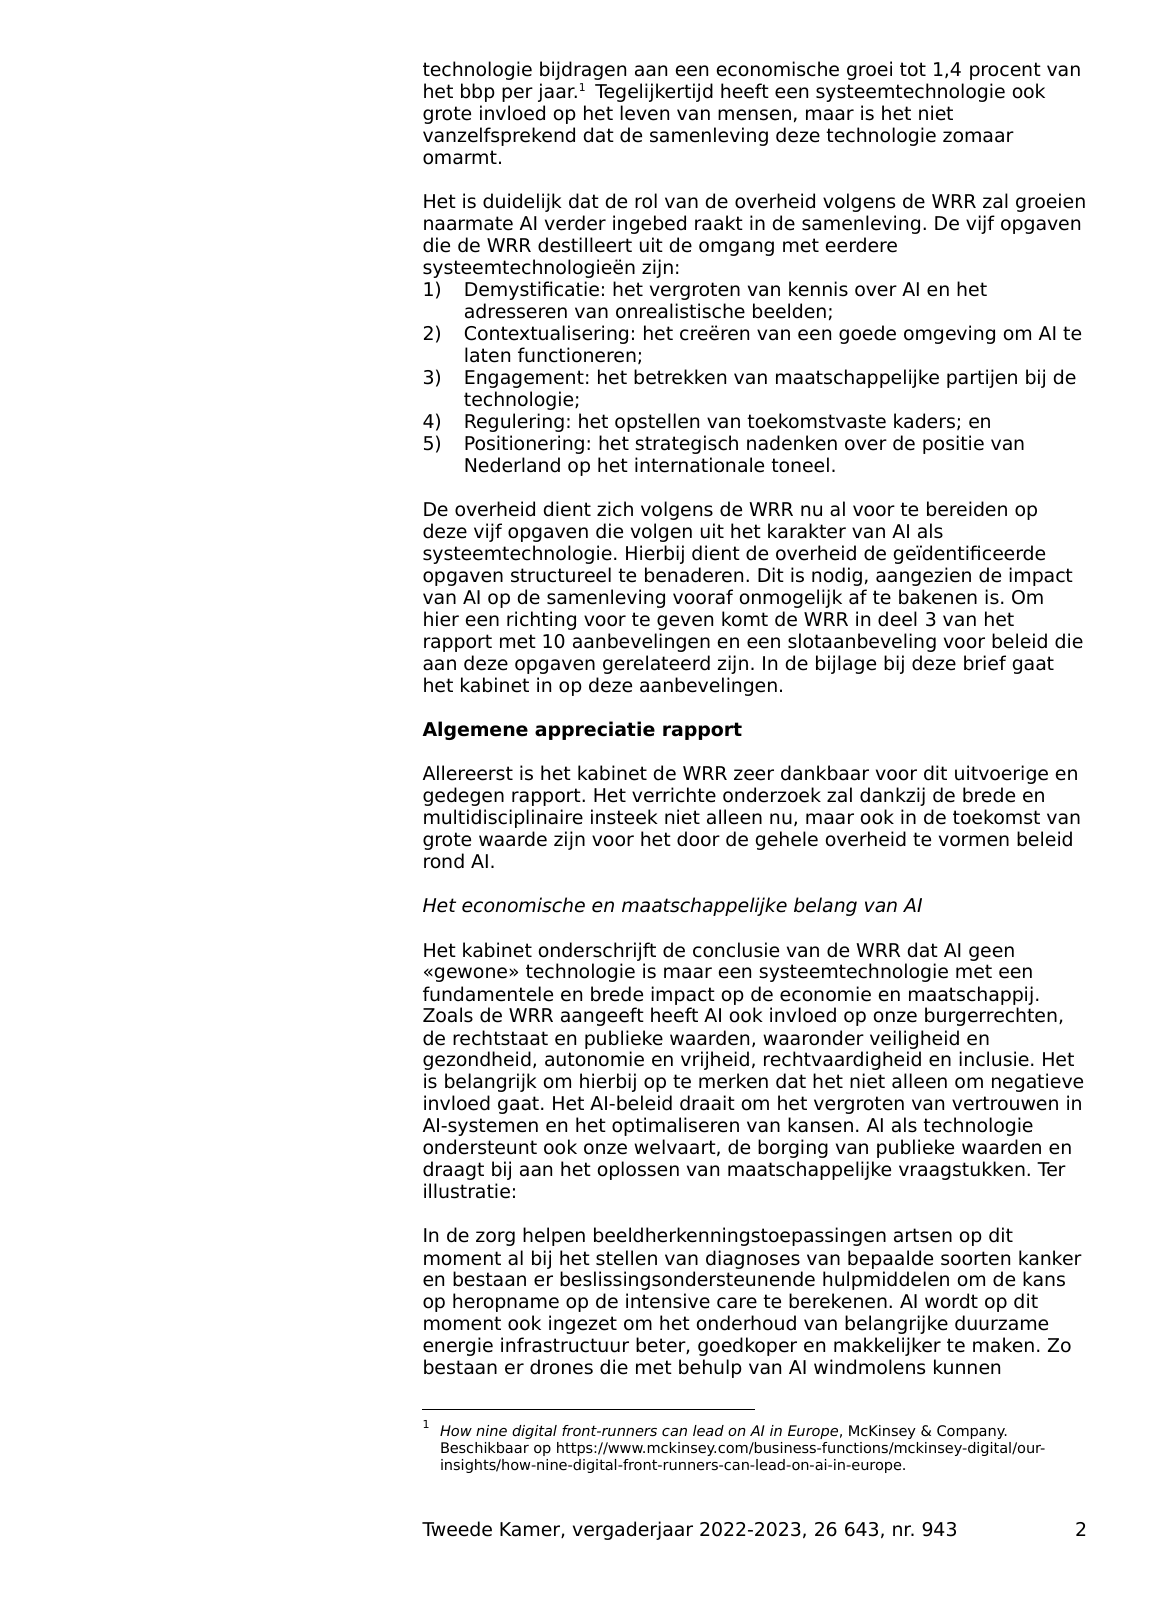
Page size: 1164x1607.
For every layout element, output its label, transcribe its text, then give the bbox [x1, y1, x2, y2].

text Allereerst is het kabinet de WRR zeer dankbaar voor dit uitvoerige en gedegen rapport. Het verrichte onderzoek zal dankzij de brede en multidisciplinaire insteek niet alleen nu, maar ook in de toekomst van grote waarde zijn voor het door de gehele overheid te vormen beleid rond AI. [422, 763, 1087, 873]
text technologie bijdragen aan een economische groei tot 1,4 procent van het bbp per jaar. Tegelijkertijd heeft een systeemtechnologie ook grote invloed op het leven van mensen, maar is het niet vanzelfsprekend dat de samenleving deze technologie zomaar omarmt. [422, 59, 1087, 169]
subtitle Algemene appreciatie rapport [422, 719, 1087, 741]
text In de zorg helpen beeldherkenningstoepassingen artsen op dit moment al bij het stellen van diagnoses van bepaalde soorten kanker en bestaan er beslissingsondersteunende hulpmiddelen om de kans op heropname op de intensive care te berekenen. AI wordt op dit moment ook ingezet om het onderhoud van belangrijke duurzame energie infrastructuur beter, goedkoper en makkelijker te maken. Zo bestaan er drones die met behulp van AI windmolens kunnen [422, 1225, 1087, 1379]
text 2) Contextualisering: het creëren van een goede omgeving om AI te laten functioneren; [422, 323, 1087, 367]
text 5) Positionering: het strategisch nadenken over de positie van Nederland op het internationale toneel. [422, 433, 1087, 477]
subtitle Het economische en maatschappelijke belang van AI [422, 895, 1087, 917]
text Het is duidelijk dat de rol van de overheid volgens de WRR zal groeien naarmate AI verder ingebed raakt in de samenleving. De vijf opgaven die de WRR destilleert uit de omgang met eerdere systeemtechnologieën zijn: [422, 191, 1087, 279]
text 1) Demystificatie: het vergroten van kennis over AI en het adresseren van onrealistische beelden; [422, 279, 1087, 323]
text De overheid dient zich volgens de WRR nu al voor te bereiden op deze vijf opgaven die volgen uit het karakter van AI als systeemtechnologie. Hierbij dient de overheid de geïdentificeerde opgaven structureel te benaderen. Dit is nodig, aangezien de impact van AI op de samenleving vooraf onmogelijk af te bakenen is. Om hier een richting voor te geven komt de WRR in deel 3 van het rapport met 10 aanbevelingen en een slotaanbeveling voor beleid die aan deze opgaven gerelateerd zijn. In de bijlage bij deze brief gaat het kabinet in op deze aanbevelingen. [422, 499, 1087, 697]
text 4) Regulering: het opstellen van toekomstvaste kaders; en [422, 411, 1087, 433]
text Het kabinet onderschrijft de conclusie van de WRR dat AI geen «gewone» technologie is maar een systeemtechnologie met een fundamentele en brede impact op de economie en maatschappij. Zoals de WRR aangeeft heeft AI ook invloed op onze burgerrechten, de rechtstaat en publieke waarden, waaronder veiligheid en gezondheid, autonomie en vrijheid, rechtvaardigheid en inclusie. Het is belangrijk om hierbij op te merken dat het niet alleen om negatieve invloed gaat. Het AI-beleid draait om het vergroten van vertrouwen in AI-systemen en het optimaliseren van kansen. AI als technologie ondersteunt ook onze welvaart, de borging van publieke waarden en draagt bij aan het oplossen van maatschappelijke vraagstukken. Ter illustratie: [422, 939, 1087, 1203]
text How nine digital front-runners can lead on AI in Europe, McKinsey & Company. Beschikbaar op https://www.mckinsey.com/business-functions/mckinsey-digital/our-insights/how-nine-digital-front-runners-can-lead-on-ai-in-europe. [422, 1418, 1087, 1474]
text 3) Engagement: het betrekken van maatschappelijke partijen bij de technologie; [422, 367, 1087, 411]
